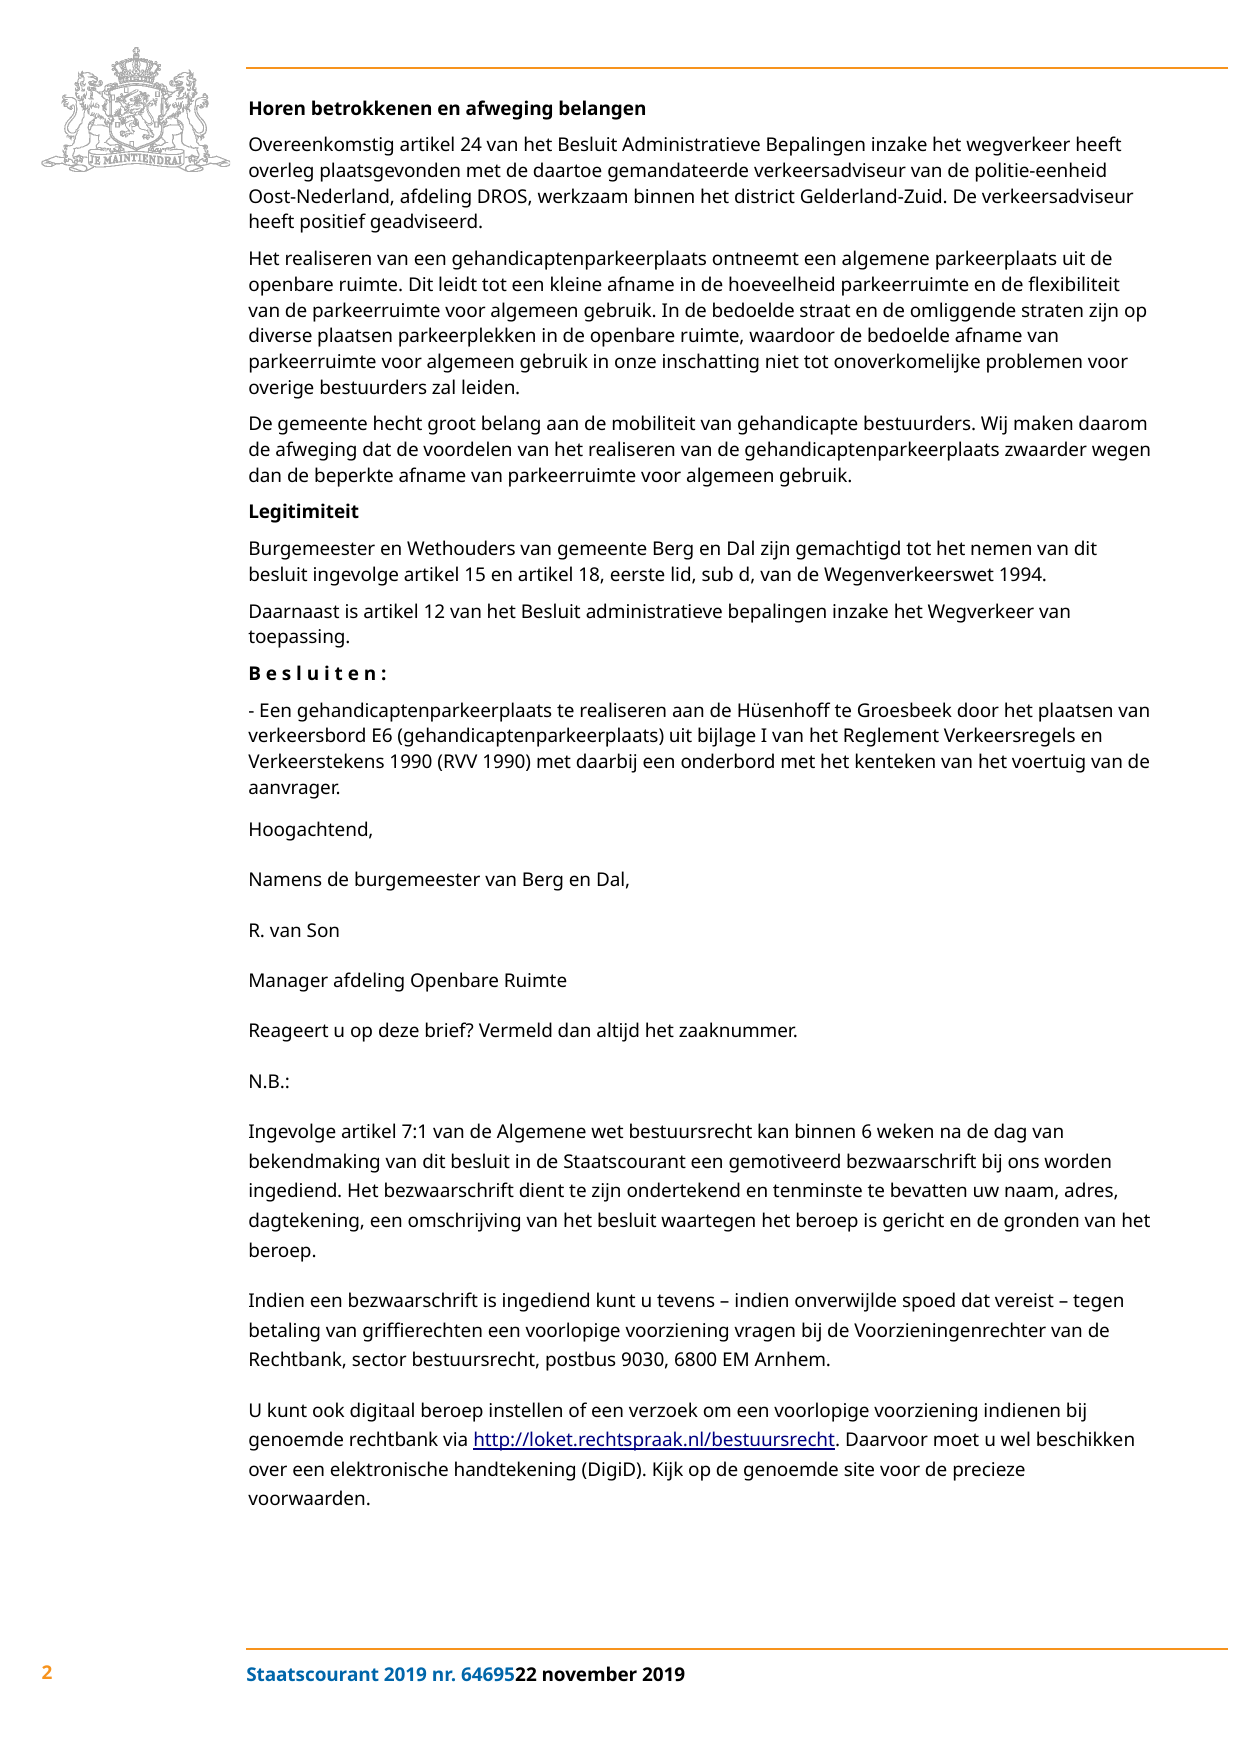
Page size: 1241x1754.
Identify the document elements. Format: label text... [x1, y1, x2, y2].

text Reageert u op deze brief? Vermeld dan altijd het zaaknummer. [248, 1018, 1152, 1043]
text Horen betrokkenen en afweging belangen [248, 95, 1152, 121]
text U kunt ook digitaal beroep instellen of een verzoek om een voorlopige voorziening indienen bij genoemde rechtbank via http://loket.rechtspraak.nl/bestuursrecht. Daarvoor moet u wel beschikken over een elektronische handtekening (DigiD). Kijk op de genoemde site voor de precieze voorwaarden. [248, 1397, 1152, 1511]
text Manager afdeling Openbare Ruimte [248, 967, 1152, 993]
text N.B.: [248, 1068, 1152, 1094]
text Indien een bezwaarschrift is ingediend kunt u tevens – indien onverwijlde spoed dat vereist – tegen betaling van griffierechten een voorlopige voorziening vragen bij de Voorzieningenrechter van de Rechtbank, sector bestuursrecht, postbus 9030, 6800 EM Arnhem. [248, 1287, 1152, 1372]
text Ingevolge artikel 7:1 van de Algemene wet bestuursrecht kan binnen 6 weken na de dag van bekendmaking van dit besluit in de Staatscourant een gemotiveerd bezwaarschrift bij ons worden ingediend. Het bezwaarschrift dient te zijn ondertekend en tenminste te bevatten uw naam, adres, dagtekening, een omschrijving van het besluit waartegen het beroep is gericht en de gronden van het beroep. [248, 1118, 1152, 1263]
text Hoogachtend, [248, 816, 1152, 842]
text Namens de burgemeester van Berg en Dal, [248, 866, 1152, 892]
text Het realiseren van een gehandicaptenparkeerplaats ontneemt een algemene parkeerplaats uit de openbare ruimte. Dit leidt tot een kleine afname in de hoeveelheid parkeerruimte en de flexibiliteit van de parkeerruimte voor algemeen gebruik. In de bedoelde straat en de omliggende straten zijn op diverse plaatsen parkeerplekken in de openbare ruimte, waardoor de bedoelde afname van parkeerruimte voor algemeen gebruik in onze inschatting niet tot onoverkomelijke problemen voor overige bestuurders zal leiden. [248, 245, 1152, 400]
text Overeenkomstig artikel 24 van het Besluit Administratieve Bepalingen inzake het wegverkeer heeft overleg plaatsgevonden met de daartoe gemandateerde verkeersadviseur van de politie-eenheid Oost-Nederland, afdeling DROS, werkzaam binnen het district Gelderland-Zuid. De verkeersadviseur heeft positief geadviseerd. [248, 131, 1152, 234]
text De gemeente hecht groot belang aan de mobiliteit van gehandicapte bestuurders. Wij maken daarom de afweging dat de voordelen van het realiseren van de gehandicaptenparkeerplaats zwaarder wegen dan de beperkte afname van parkeerruimte voor algemeen gebruik. [248, 411, 1152, 488]
text R. van Son [248, 917, 1152, 943]
text Daarnaast is artikel 12 van het Besluit administratieve bepalingen inzake het Wegverkeer van toepassing. [248, 598, 1152, 649]
text Legitimiteit [248, 499, 1152, 524]
text Burgemeester en Wethouders van gemeente Berg en Dal zijn gemachtigd tot het nemen van dit besluit ingevolge artikel 15 en artikel 18, eerste lid, sub d, van de Wegenverkeerswet 1994. [248, 535, 1152, 587]
text B e s l u i t e n : [248, 660, 1152, 686]
picture [41, 47, 231, 172]
text - Een gehandicaptenparkeerplaats te realiseren aan de Hüsenhoff te Groesbeek door het plaatsen van verkeersbord E6 (gehandicaptenparkeerplaats) uit bijlage I van het Reglement Verkeersregels en Verkeerstekens 1990 (RVV 1990) met daarbij een onderbord met het kenteken van het voertuig van de aanvrager. [248, 697, 1152, 800]
